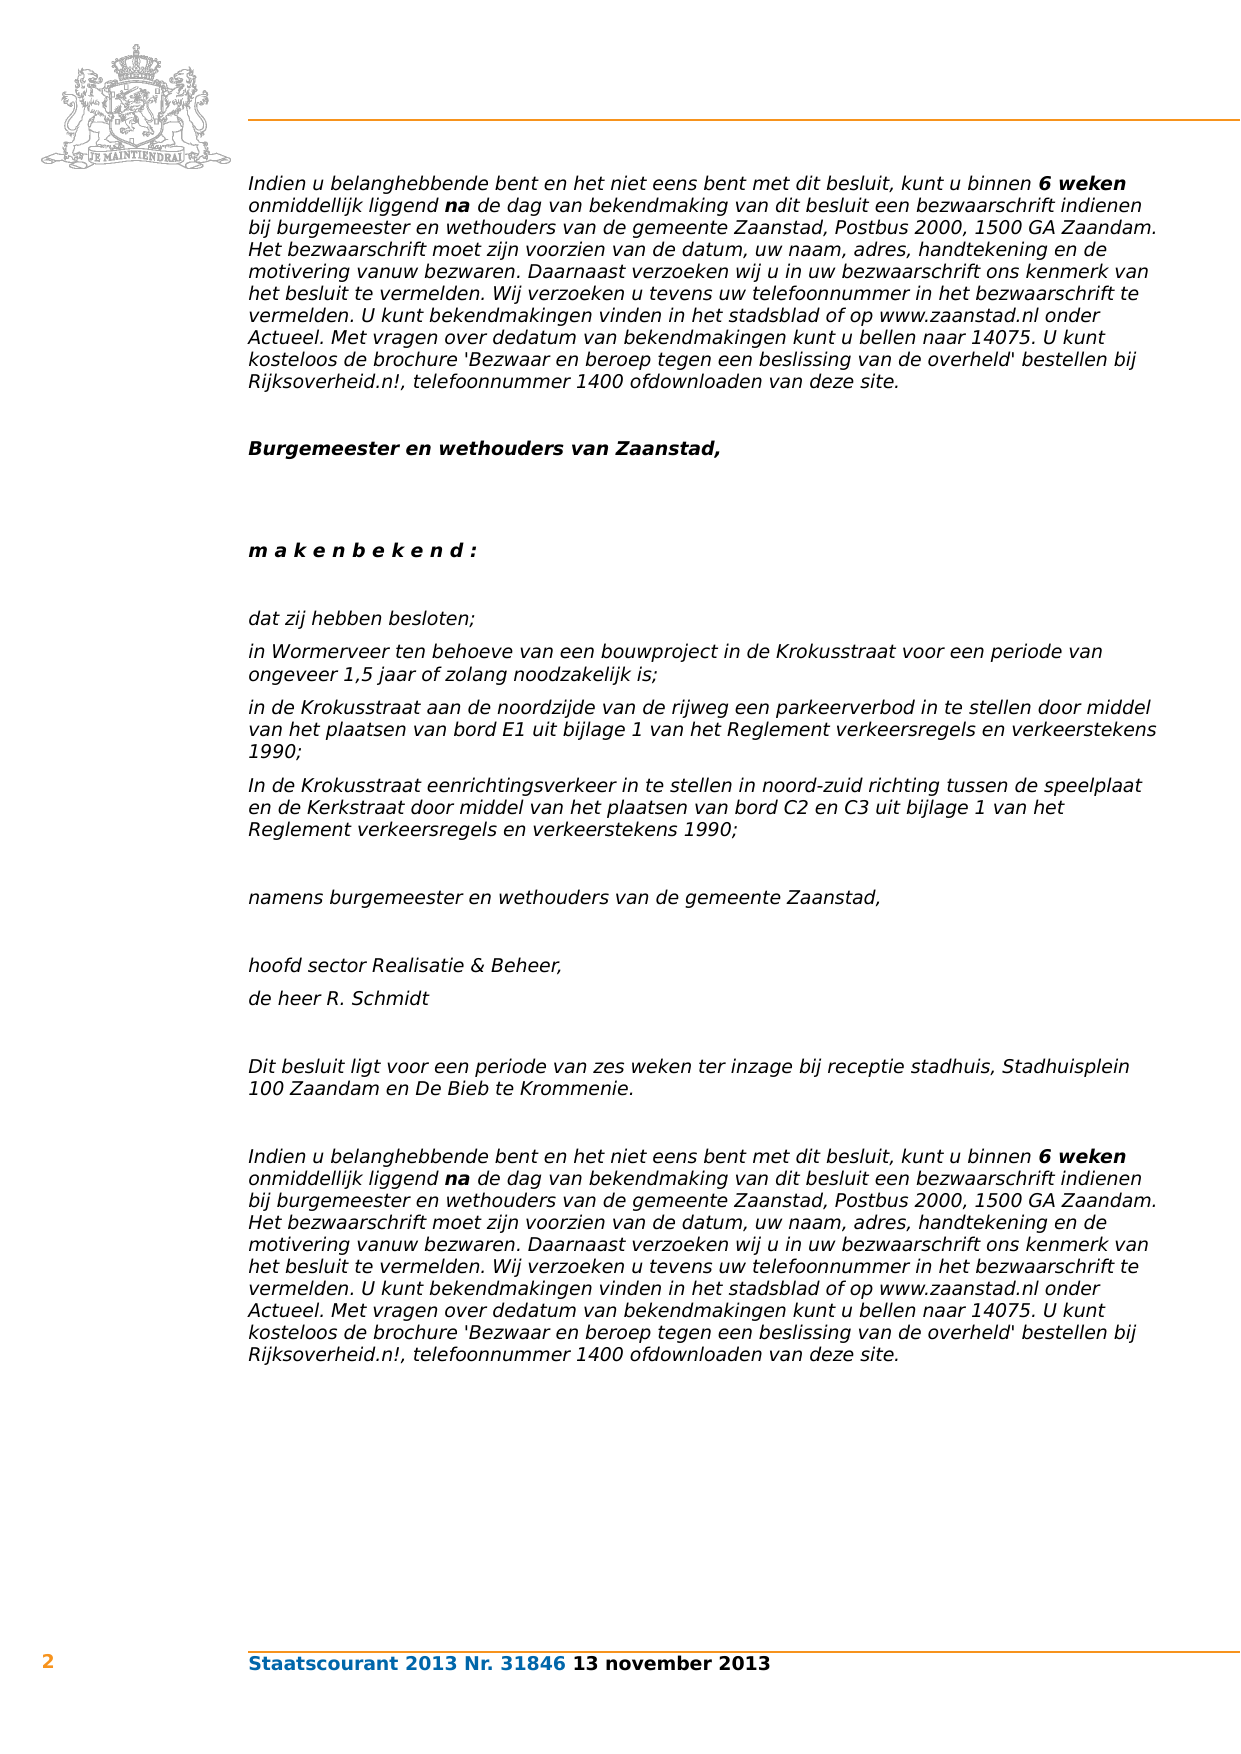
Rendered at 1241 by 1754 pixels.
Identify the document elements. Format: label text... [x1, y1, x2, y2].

text m a k e n b e k e n d : [248, 540, 1163, 562]
text Indien u belanghebbende bent en het niet eens bent met dit besluit, kunt u binnen 6 weken onmiddellijk liggend na de dag van bekendmaking van dit besluit een bezwaarschrift indienen bij burgemeester en wethouders van de gemeente Zaanstad, Postbus 2000, 1500 GA Zaandam. Het bezwaarschrift moet zijn voorzien van de datum, uw naam, adres, handtekening en de motivering vanuw bezwaren. Daarnaast verzoeken wij u in uw bezwaarschrift ons kenmerk van het besluit te vermelden. Wij verzoeken u tevens uw telefoonnummer in het bezwaarschrift te vermelden. U kunt bekendmakingen vinden in het stadsblad of op www.zaanstad.nl onder Actueel. Met vragen over dedatum van bekendmakingen kunt u bellen naar 14075. U kunt kosteloos de brochure 'Bezwaar en beroep tegen een beslissing van de overheld' bestellen bij Rijksoverheid.n!, telefoonnummer 1400 ofdownloaden van deze site. [248, 173, 1163, 393]
text Indien u belanghebbende bent en het niet eens bent met dit besluit, kunt u binnen 6 weken onmiddellijk liggend na de dag van bekendmaking van dit besluit een bezwaarschrift indienen bij burgemeester en wethouders van de gemeente Zaanstad, Postbus 2000, 1500 GA Zaandam. Het bezwaarschrift moet zijn voorzien van de datum, uw naam, adres, handtekening en de motivering vanuw bezwaren. Daarnaast verzoeken wij u in uw bezwaarschrift ons kenmerk van het besluit te vermelden. Wij verzoeken u tevens uw telefoonnummer in het bezwaarschrift te vermelden. U kunt bekendmakingen vinden in het stadsblad of op www.zaanstad.nl onder Actueel. Met vragen over dedatum van bekendmakingen kunt u bellen naar 14075. U kunt kosteloos de brochure 'Bezwaar en beroep tegen een beslissing van de overheld' bestellen bij Rijksoverheid.n!, telefoonnummer 1400 ofdownloaden van deze site. [248, 1146, 1163, 1366]
picture [41, 44, 231, 169]
text in de Krokusstraat aan de noordzijde van de rijweg een parkeerverbod in te stellen door middel van het plaatsen van bord E1 uit bijlage 1 van het Reglement verkeersregels en verkeerstekens 1990; [248, 697, 1163, 763]
text dat zij hebben besloten; [248, 608, 1163, 629]
text hoofd sector Realisatie & Beheer, [248, 954, 1163, 976]
text Dit besluit ligt voor een periode van zes weken ter inzage bij receptie stadhuis, Stadhuisplein 100 Zaandam en De Bieb te Krommenie. [248, 1056, 1163, 1100]
text namens burgemeester en wethouders van de gemeente Zaanstad, [248, 887, 1163, 909]
text In de Krokusstraat eenrichtingsverkeer in te stellen in noord-zuid richting tussen de speelplaat en de Kerkstraat door middel van het plaatsen van bord C2 en C3 uit bijlage 1 van het Reglement verkeersregels en verkeerstekens 1990; [248, 775, 1163, 841]
text in Wormerveer ten behoeve van een bouwproject in de Krokusstraat voor een periode van ongeveer 1,5 jaar of zolang noodzakelijk is; [248, 641, 1163, 685]
text Burgemeester en wethouders van Zaanstad, [248, 438, 1163, 460]
text de heer R. Schmidt [248, 988, 1163, 1010]
